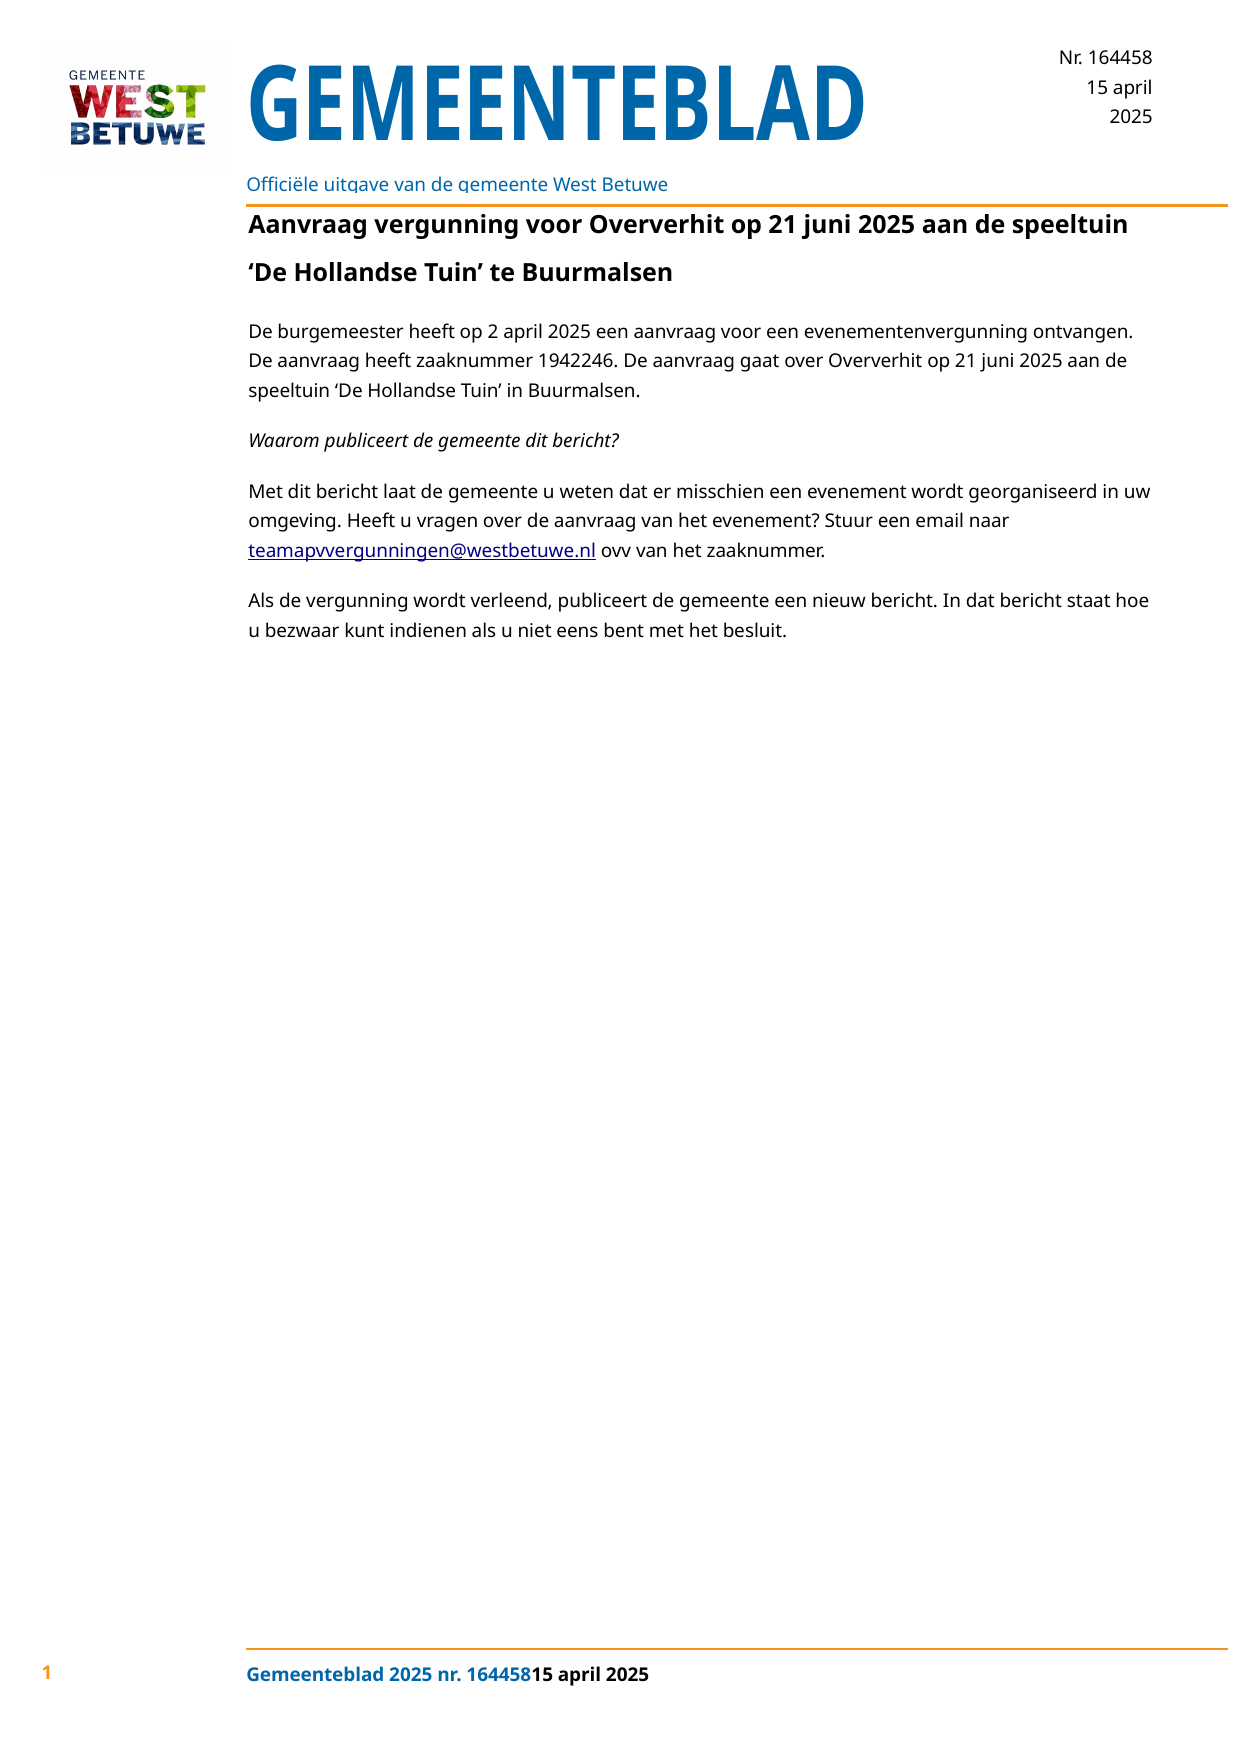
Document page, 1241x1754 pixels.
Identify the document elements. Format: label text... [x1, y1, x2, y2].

text Aanvraag vergunning voor Oververhit op 21 juni 2025 aan de speeltuin ‘De Hollandse Tuin’ te Buurmalsen [248, 207, 1152, 288]
text Met dit bericht laat de gemeente u weten dat er misschien een evenement wordt georganiseerd in uw omgeving. Heeft u vragen over de aanvraag van het evenement? Stuur een email naar teamapvvergunningen@westbetuwe.nl ovv van het zaaknummer. [248, 478, 1152, 563]
text Waarom publiceert de gemeente dit bericht? [248, 427, 1152, 453]
text De burgemeester heeft op 2 april 2025 een aanvraag voor een evenementenvergunning ontvangen. De aanvraag heeft zaaknummer 1942246. De aanvraag gaat over Oververhit op 21 juni 2025 aan de speeltuin ‘De Hollandse Tuin’ in Buurmalsen. [248, 318, 1152, 403]
text Als de vergunning wordt verleend, publiceert de gemeente een nieuw bericht. In dat bericht staat hoe u bezwaar kunt indienen als u niet eens bent met het besluit. [248, 587, 1152, 643]
picture [41, 47, 231, 172]
